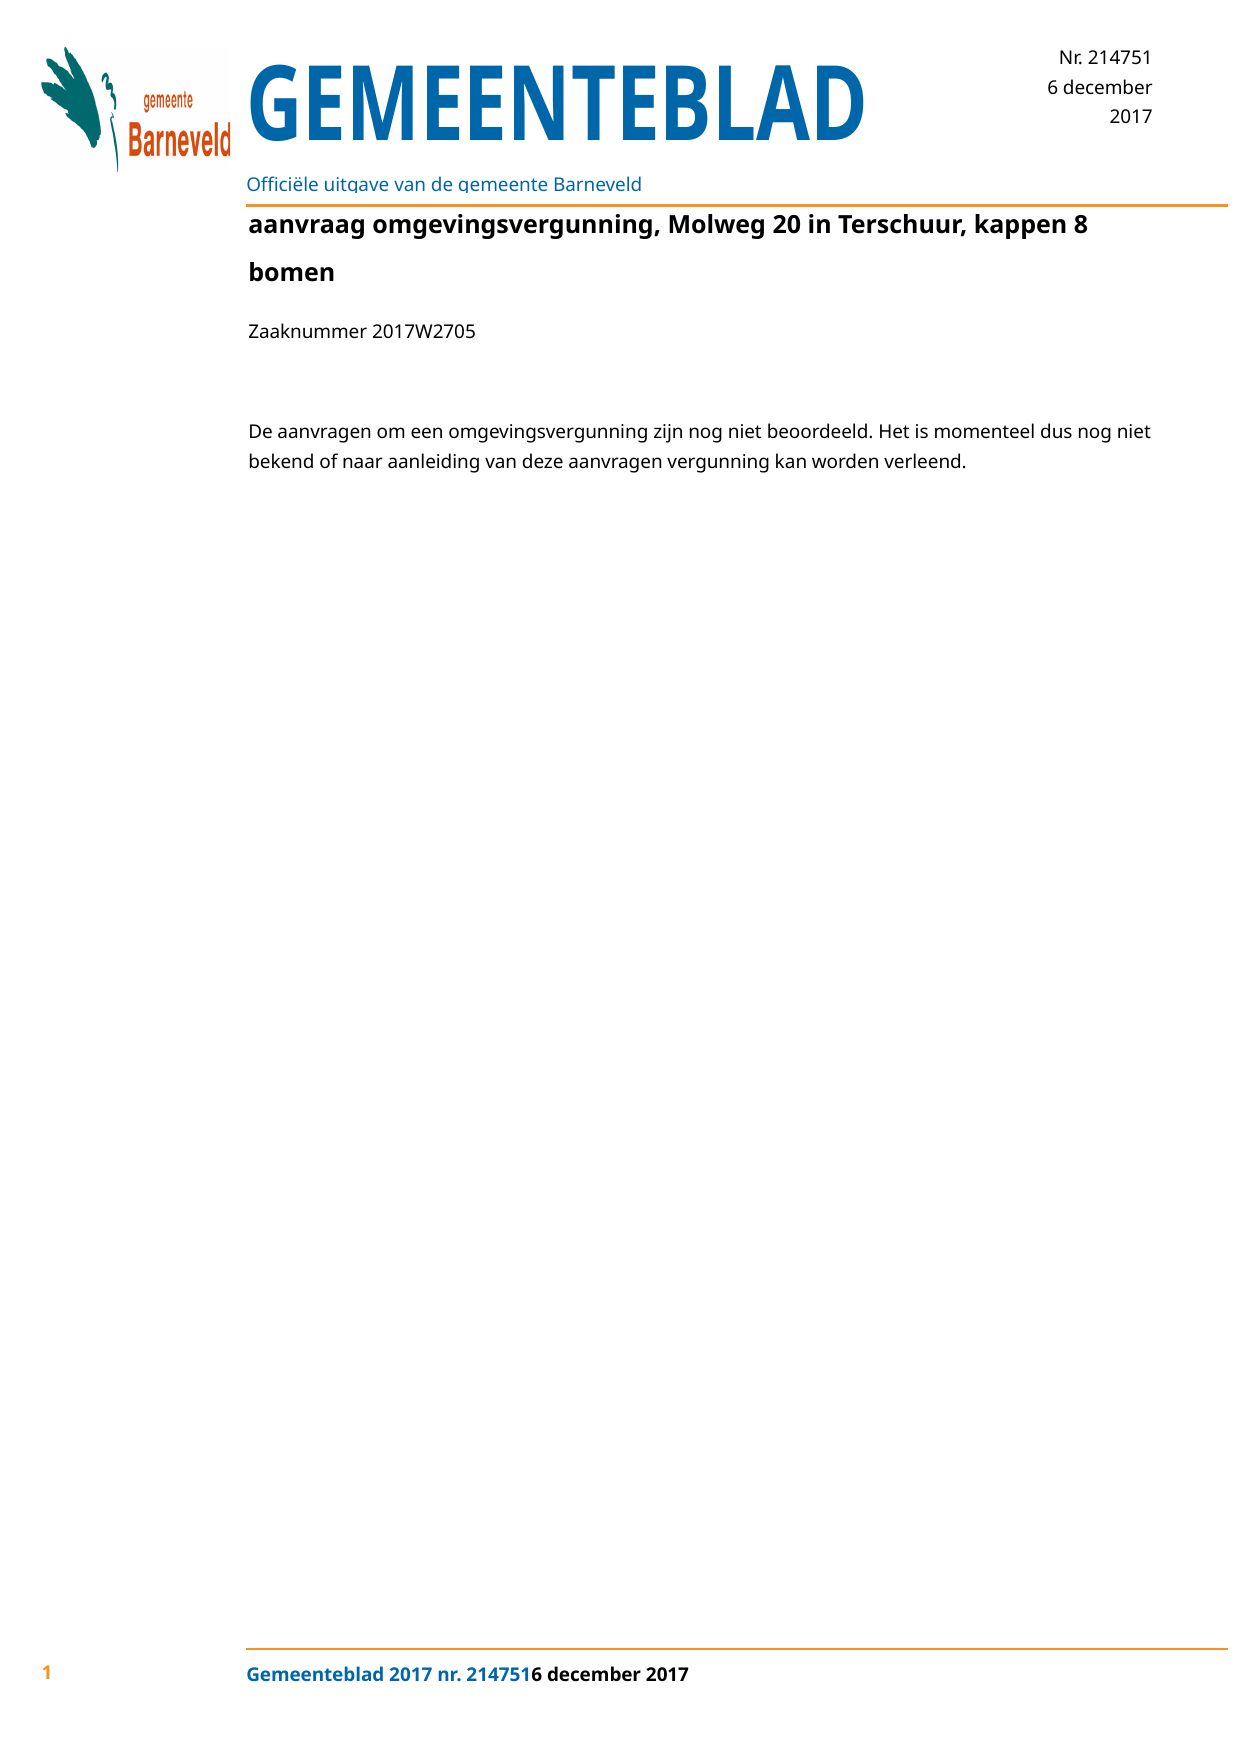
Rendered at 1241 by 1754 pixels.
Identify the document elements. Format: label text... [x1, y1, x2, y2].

text aanvraag omgevingsvergunning, Molweg 20 in Terschuur, kappen 8 bomen [248, 207, 1152, 288]
text Zaaknummer 2017W2705 [248, 318, 1152, 344]
picture [41, 47, 231, 172]
text De aanvragen om een omgevingsvergunning zijn nog niet beoordeeld. Het is momenteel dus nog niet bekend of naar aanleiding van deze aanvragen vergunning kan worden verleend. [248, 419, 1152, 474]
